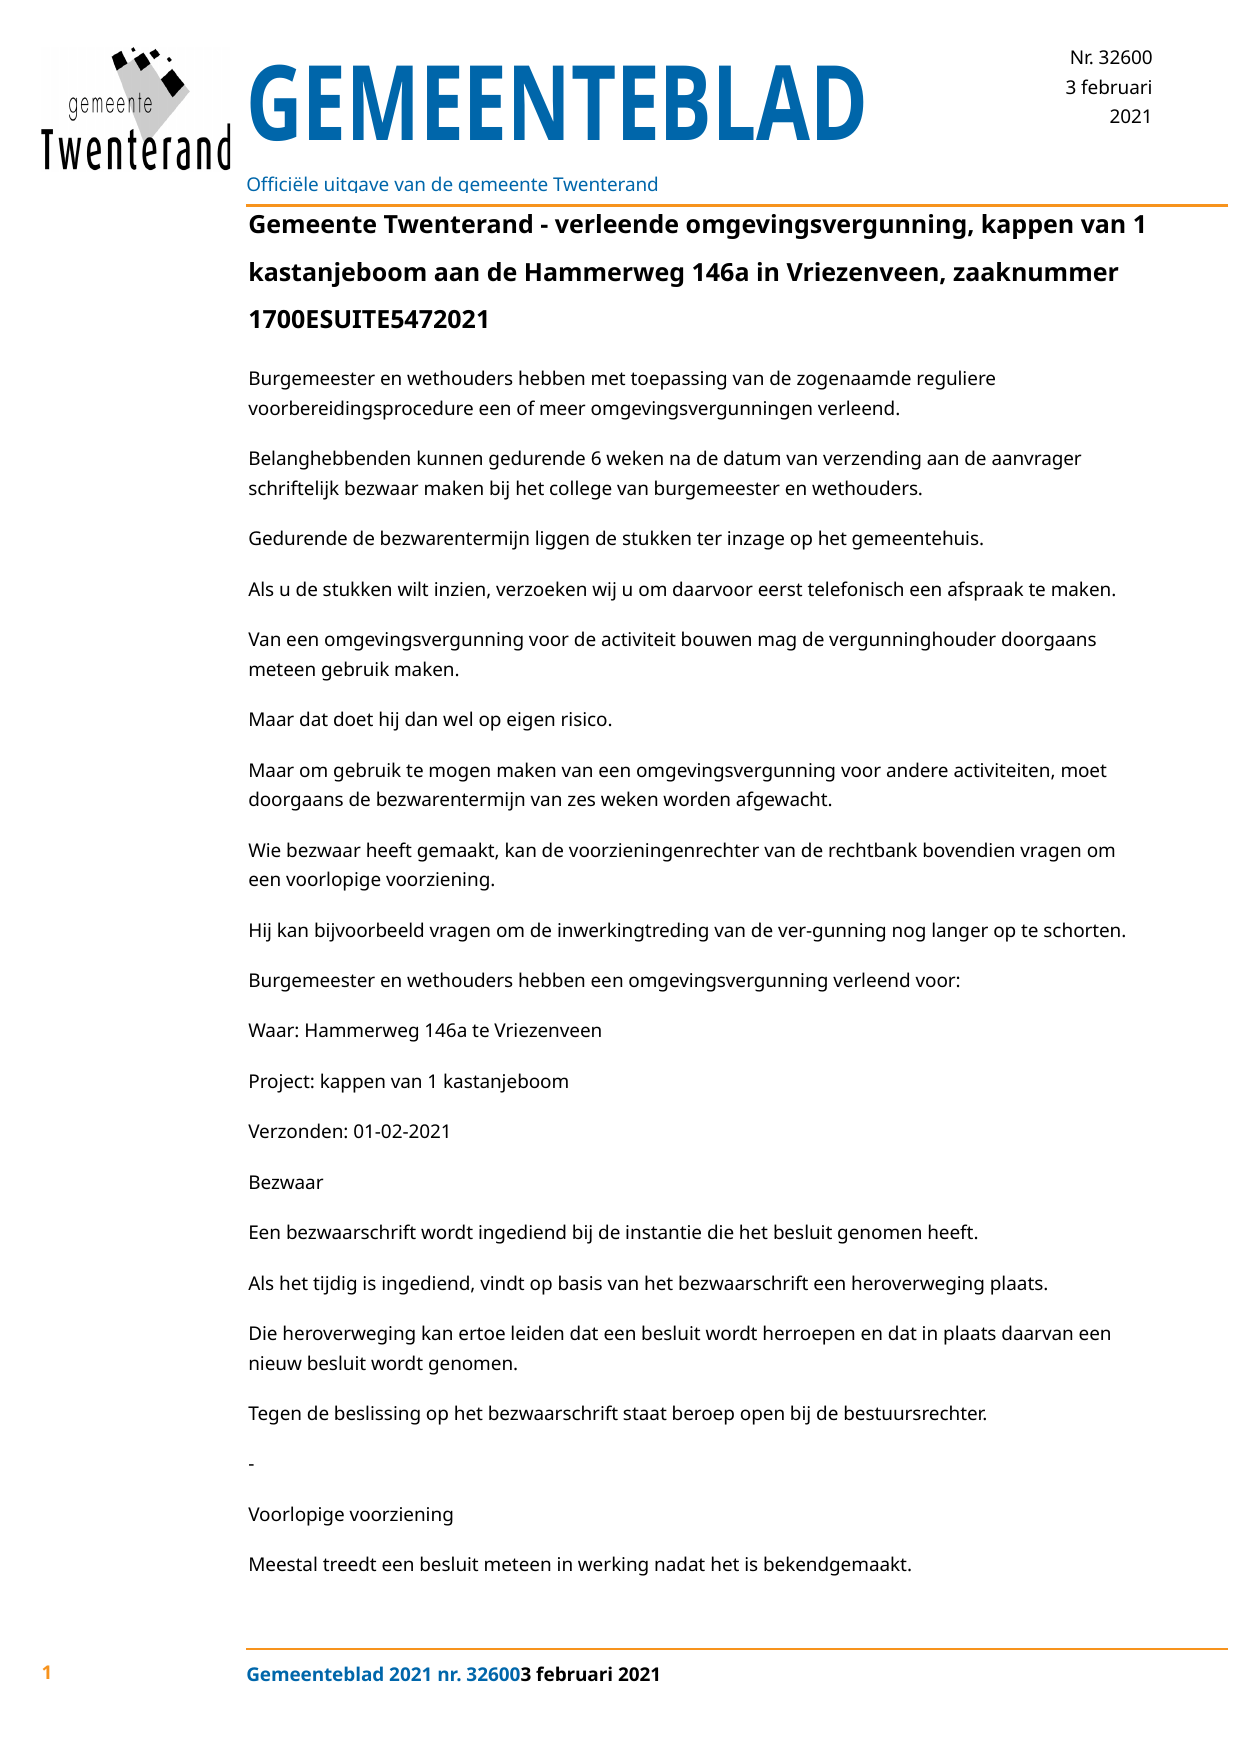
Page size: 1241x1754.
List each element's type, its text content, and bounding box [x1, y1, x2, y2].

text Gedurende de bezwarentermijn liggen de stukken ter inzage op het gemeentehuis. [248, 526, 1152, 551]
text Waar: Hammerweg 146a te Vriezenveen [248, 1018, 1152, 1043]
text Gemeente Twenterand - verleende omgevingsvergunning, kappen van 1 kastanjeboom aan de Hammerweg 146a in Vriezenveen, zaaknummer 1700ESUITE5472021 [248, 207, 1152, 336]
text Maar om gebruik te mogen maken van een omgevingsvergunning voor andere activiteiten, moet doorgaans de bezwarentermijn van zes weken worden afgewacht. [248, 757, 1152, 812]
text Als het tijdig is ingediend, vindt op basis van het bezwaarschrift een heroverweging plaats. [248, 1270, 1152, 1295]
text Tegen de beslissing op het bezwaarschrift staat beroep open bij de bestuursrechter. [248, 1400, 1152, 1426]
text Belanghebbenden kunnen gedurende 6 weken na de datum van verzending aan de aanvrager schriftelijk bezwaar maken bij het college van burgemeester en wethouders. [248, 446, 1152, 501]
text Als u de stukken wilt inzien, verzoeken wij u om daarvoor eerst telefonisch een afspraak te maken. [248, 576, 1152, 602]
text Project: kappen van 1 kastanjeboom [248, 1068, 1152, 1094]
text - [248, 1451, 1152, 1476]
text Maar dat doet hij dan wel op eigen risico. [248, 706, 1152, 732]
text Een bezwaarschrift wordt ingediend bij de instantie die het besluit genomen heeft. [248, 1219, 1152, 1245]
text Verzonden: 01-02-2021 [248, 1118, 1152, 1144]
text Van een omgevingsvergunning voor de activiteit bouwen mag de vergunninghouder doorgaans meteen gebruik maken. [248, 626, 1152, 682]
text Burgemeester en wethouders hebben een omgevingsvergunning verleend voor: [248, 967, 1152, 993]
picture [41, 47, 231, 172]
text Burgemeester en wethouders hebben met toepassing van de zogenaamde reguliere voorbereidingsprocedure een of meer omgevingsvergunningen verleend. [248, 366, 1152, 421]
text Hij kan bijvoorbeeld vragen om de inwerkingtreding van de ver-gunning nog langer op te schorten. [248, 917, 1152, 942]
text Wie bezwaar heeft gemaakt, kan de voorzieningenrechter van de rechtbank bovendien vragen om een voorlopige voorziening. [248, 837, 1152, 892]
text Bezwaar [248, 1169, 1152, 1194]
text Voorlopige voorziening [248, 1501, 1152, 1527]
text Meestal treedt een besluit meteen in werking nadat het is bekendgemaakt. [248, 1551, 1152, 1577]
text Die heroverweging kan ertoe leiden dat een besluit wordt herroepen en dat in plaats daarvan een nieuw besluit wordt genomen. [248, 1320, 1152, 1375]
